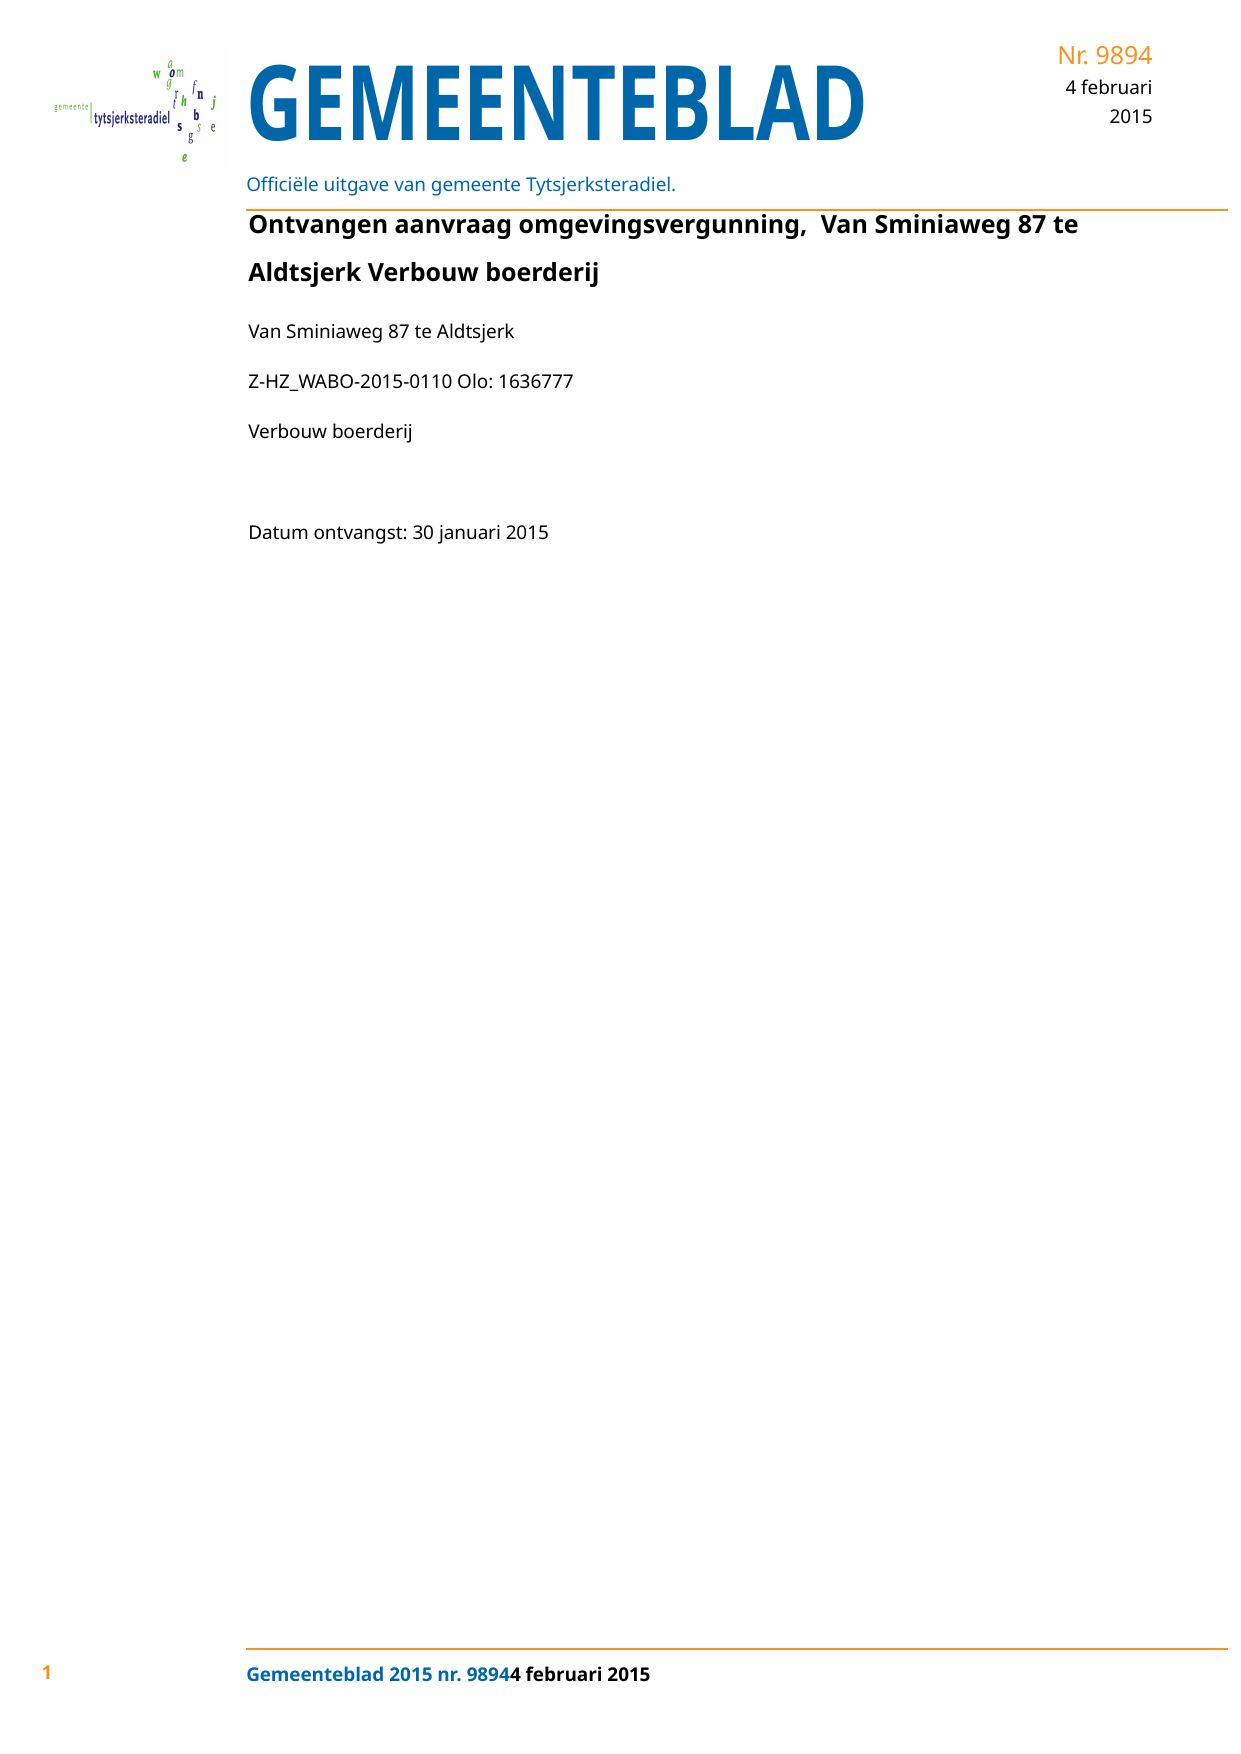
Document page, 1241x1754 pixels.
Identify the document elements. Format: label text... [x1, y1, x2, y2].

text Van Sminiaweg 87 te Aldtsjerk [248, 318, 1152, 344]
text Z-HZ_WABO-2015-0110 Olo: 1636777 [248, 368, 1152, 394]
text Ontvangen aanvraag omgevingsvergunning, Van Sminiaweg 87 te Aldtsjerk Verbouw boerderij [248, 211, 1152, 288]
picture [41, 47, 231, 172]
text Datum ontvangst: 30 januari 2015 [248, 519, 1152, 545]
text Verbouw boerderij [248, 419, 1152, 444]
